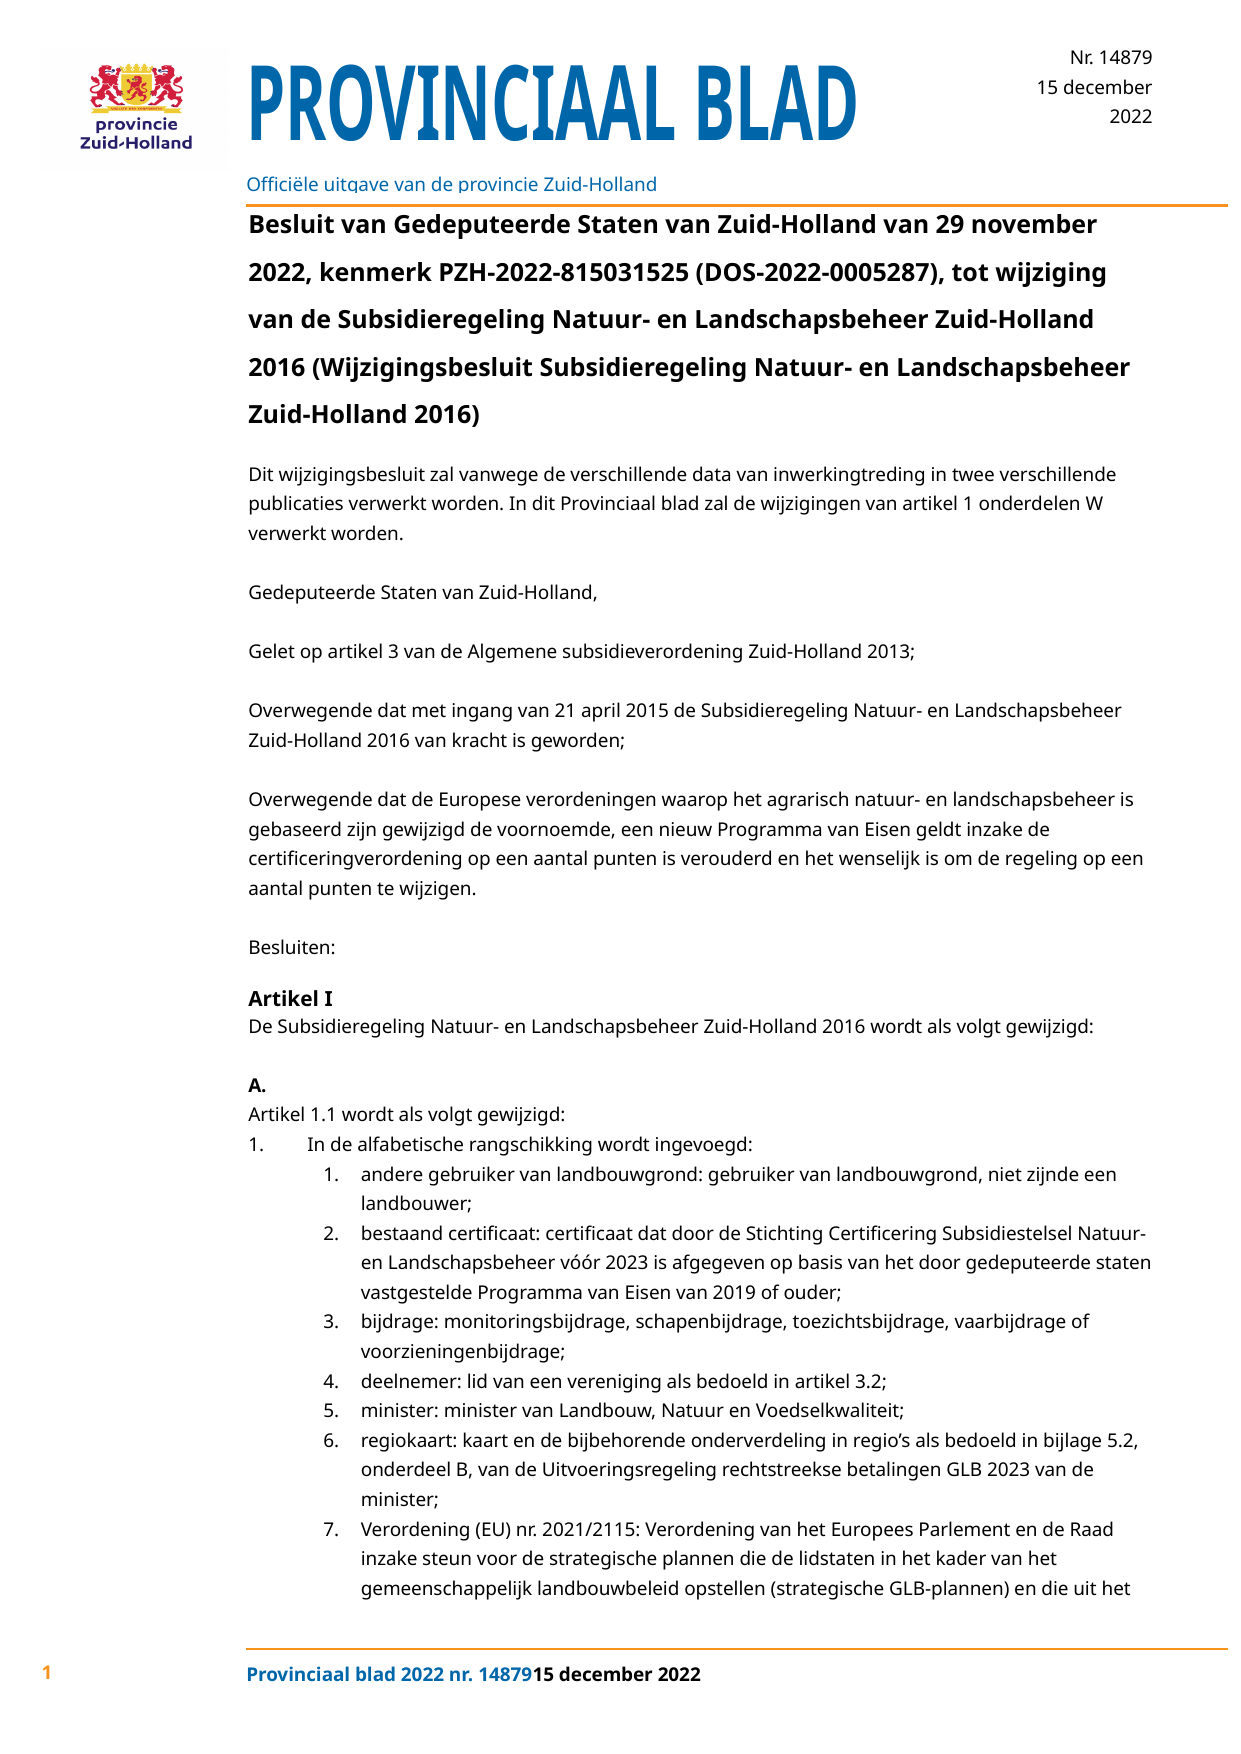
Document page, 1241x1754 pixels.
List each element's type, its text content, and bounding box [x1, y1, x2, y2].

text Overwegende dat de Europese verordeningen waarop het agrarisch natuur- en landschapsbeheer is gebaseerd zijn gewijzigd de voornoemde, een nieuw Programma van Eisen geldt inzake de certificeringverordening op een aantal punten is verouderd en het wenselijk is om de regeling op een aantal punten te wijzigen. [248, 786, 1152, 901]
text Besluit van Gedeputeerde Staten van Zuid-Holland van 29 november 2022, kenmerk PZH-2022-815031525 (DOS-2022-0005287), tot wijziging van de Subsidieregeling Natuur- en Landschapsbeheer Zuid-Holland 2016 (Wijzigingsbesluit Subsidieregeling Natuur- en Landschapsbeheer Zuid-Holland 2016) [248, 207, 1152, 431]
picture [41, 47, 231, 172]
text A. [248, 1072, 1152, 1098]
text Overwegende dat met ingang van 21 april 2015 de Subsidieregeling Natuur- en Landschapsbeheer Zuid-Holland 2016 van kracht is geworden; [248, 697, 1152, 753]
list bestaand certificaat: certificaat dat door de Stichting Certificering Subsidiestelsel Natuur- en Landschapsbeheer vóór 2023 is afgegeven op basis van het door gedeputeerde staten vastgestelde Programma van Eisen van 2019 of ouder; [323, 1220, 1152, 1305]
list minister: minister van Landbouw, Natuur en Voedselkwaliteit; [323, 1397, 1152, 1423]
text Gedeputeerde Staten van Zuid-Holland, [248, 579, 1152, 605]
list andere gebruiker van landbouwgrond: gebruiker van landbouwgrond, niet zijnde een landbouwer; [323, 1161, 1152, 1216]
list In de alfabetische rangschikking wordt ingevoegd: [248, 1131, 1152, 1157]
text Artikel 1.1 wordt als volgt gewijzigd: [248, 1102, 1152, 1127]
text Besluiten: [248, 934, 1152, 960]
text Artikel I [248, 984, 1152, 1013]
text Gelet op artikel 3 van de Algemene subsidieverordening Zuid-Holland 2013; [248, 638, 1152, 664]
list deelnemer: lid van een vereniging als bedoeld in artikel 3.2; [323, 1368, 1152, 1394]
list bijdrage: monitoringsbijdrage, schapenbijdrage, toezichtsbijdrage, vaarbijdrage of voorzieningenbijdrage; [323, 1309, 1152, 1364]
list Verordening (EU) nr. 2021/2115: Verordening van het Europees Parlement en de Raad inzake steun voor de strategische plannen die de lidstaten in het kader van het gemeenschappelijk landbouwbeleid opstellen (strategische GLB-plannen) en die uit het [323, 1516, 1152, 1601]
text De Subsidieregeling Natuur- en Landschapsbeheer Zuid-Holland 2016 wordt als volgt gewijzigd: [248, 1013, 1152, 1039]
list regiokaart: kaart en de bijbehorende onderverdeling in regio’s als bedoeld in bijlage 5.2, onderdeel B, van de Uitvoeringsregeling rechtstreekse betalingen GLB 2023 van de minister; [323, 1427, 1152, 1512]
text Dit wijzigingsbesluit zal vanwege de verschillende data van inwerkingtreding in twee verschillende publicaties verwerkt worden. In dit Provinciaal blad zal de wijzigingen van artikel 1 onderdelen W verwerkt worden. [248, 461, 1152, 546]
